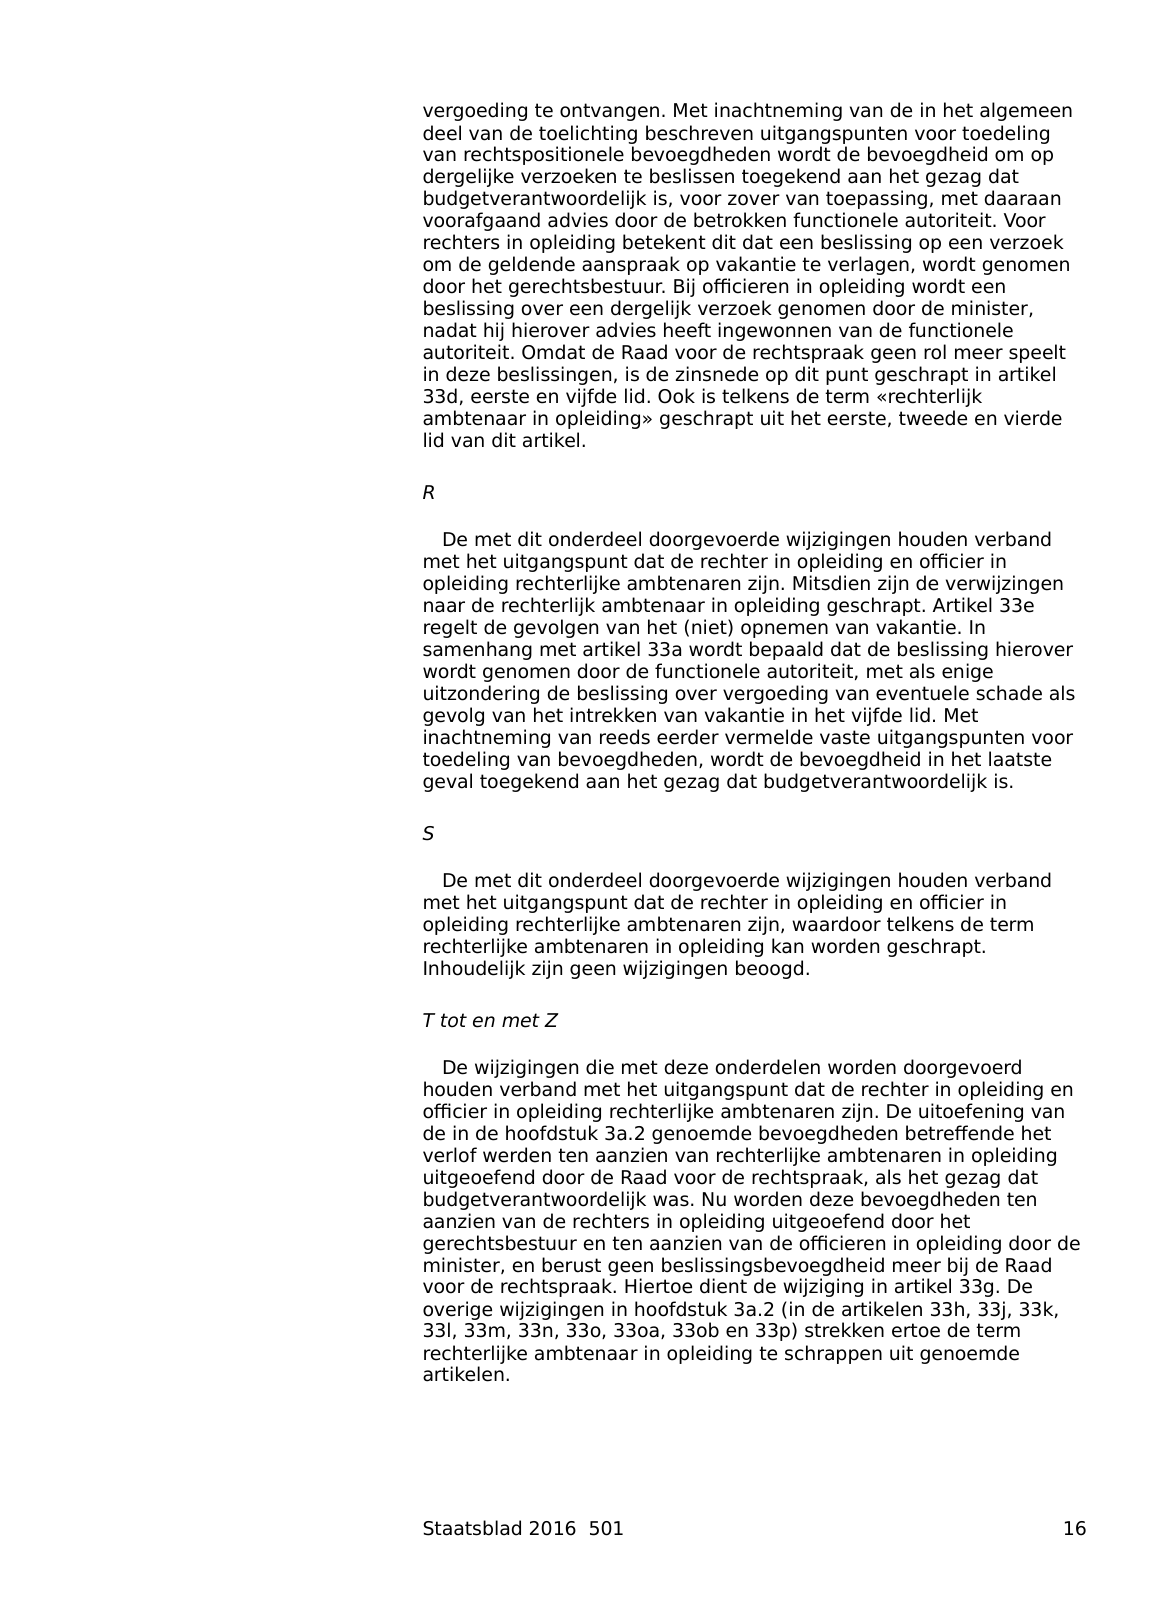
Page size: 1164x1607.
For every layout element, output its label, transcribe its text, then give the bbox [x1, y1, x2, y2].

text De met dit onderdeel doorgevoerde wijzigingen houden verband met het uitgangspunt dat de rechter in opleiding en officier in opleiding rechterlijke ambtenaren zijn, waardoor telkens de term rechterlijke ambtenaren in opleiding kan worden geschrapt. Inhoudelijk zijn geen wijzigingen beoogd. [422, 870, 1087, 980]
subtitle S [422, 823, 1087, 845]
subtitle R [422, 482, 1087, 504]
text vergoeding te ontvangen. Met inachtneming van de in het algemeen deel van de toelichting beschreven uitgangspunten voor toedeling van rechtspositionele bevoegdheden wordt de bevoegdheid om op dergelijke verzoeken te beslissen toegekend aan het gezag dat budgetverantwoordelijk is, voor zover van toepassing, met daaraan voorafgaand advies door de betrokken functionele autoriteit. Voor rechters in opleiding betekent dit dat een beslissing op een verzoek om de geldende aanspraak op vakantie te verlagen, wordt genomen door het gerechtsbestuur. Bij officieren in opleiding wordt een beslissing over een dergelijk verzoek genomen door de minister, nadat hij hierover advies heeft ingewonnen van de functionele autoriteit. Omdat de Raad voor de rechtspraak geen rol meer speelt in deze beslissingen, is de zinsnede op dit punt geschrapt in artikel 33d, eerste en vijfde lid. Ook is telkens de term «rechterlijk ambtenaar in opleiding» geschrapt uit het eerste, tweede en vierde lid van dit artikel. [422, 100, 1087, 452]
text De met dit onderdeel doorgevoerde wijzigingen houden verband met het uitgangspunt dat de rechter in opleiding en officier in opleiding rechterlijke ambtenaren zijn. Mitsdien zijn de verwijzingen naar de rechterlijk ambtenaar in opleiding geschrapt. Artikel 33e regelt de gevolgen van het (niet) opnemen van vakantie. In samenhang met artikel 33a wordt bepaald dat de beslissing hierover wordt genomen door de functionele autoriteit, met als enige uitzondering de beslissing over vergoeding van eventuele schade als gevolg van het intrekken van vakantie in het vijfde lid. Met inachtneming van reeds eerder vermelde vaste uitgangspunten voor toedeling van bevoegdheden, wordt de bevoegdheid in het laatste geval toegekend aan het gezag dat budgetverantwoordelijk is. [422, 529, 1087, 793]
subtitle T tot en met Z [422, 1010, 1087, 1032]
text De wijzigingen die met deze onderdelen worden doorgevoerd houden verband met het uitgangspunt dat de rechter in opleiding en officier in opleiding rechterlijke ambtenaren zijn. De uitoefening van de in de hoofdstuk 3a.2 genoemde bevoegdheden betreffende het verlof werden ten aanzien van rechterlijke ambtenaren in opleiding uitgeoefend door de Raad voor de rechtspraak, als het gezag dat budgetverantwoordelijk was. Nu worden deze bevoegdheden ten aanzien van de rechters in opleiding uitgeoefend door het gerechtsbestuur en ten aanzien van de officieren in opleiding door de minister, en berust geen beslissingsbevoegdheid meer bij de Raad voor de rechtspraak. Hiertoe dient de wijziging in artikel 33g. De overige wijzigingen in hoofdstuk 3a.2 (in de artikelen 33h, 33j, 33k, 33l, 33m, 33n, 33o, 33oa, 33ob en 33p) strekken ertoe de term rechterlijke ambtenaar in opleiding te schrappen uit genoemde artikelen. [422, 1057, 1087, 1386]
